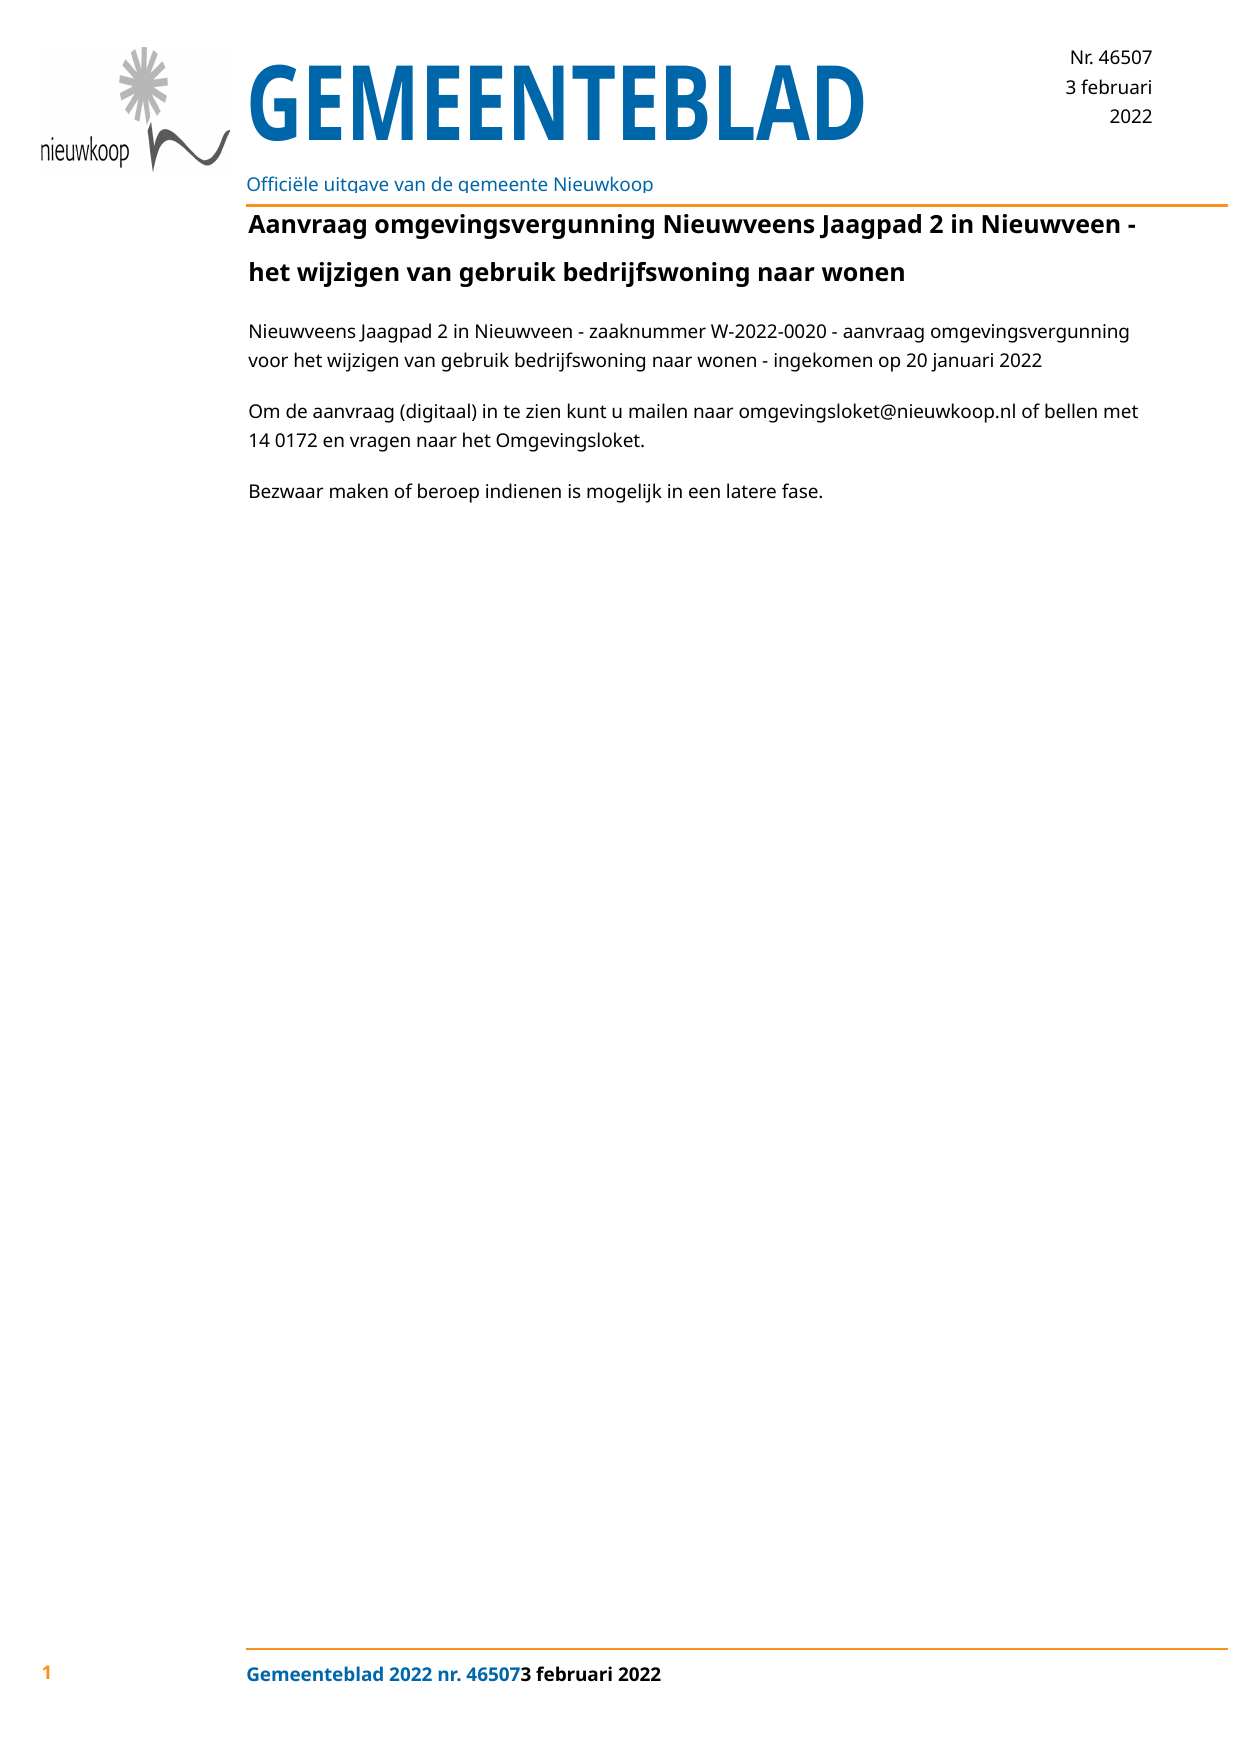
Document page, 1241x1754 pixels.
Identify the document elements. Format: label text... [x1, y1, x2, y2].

text Om de aanvraag (digitaal) in te zien kunt u mailen naar omgevingsloket@nieuwkoop.nl of bellen met 14 0172 en vragen naar het Omgevingsloket. [248, 398, 1152, 453]
text Nieuwveens Jaagpad 2 in Nieuwveen - zaaknummer W-2022-0020 - aanvraag omgevingsvergunning voor het wijzigen van gebruik bedrijfswoning naar wonen - ingekomen op 20 januari 2022 [248, 318, 1152, 373]
text Aanvraag omgevingsvergunning Nieuwveens Jaagpad 2 in Nieuwveen - het wijzigen van gebruik bedrijfswoning naar wonen [248, 207, 1152, 288]
text Bezwaar maken of beroep indienen is mogelijk in een latere fase. [248, 478, 1152, 504]
picture [41, 47, 231, 172]
